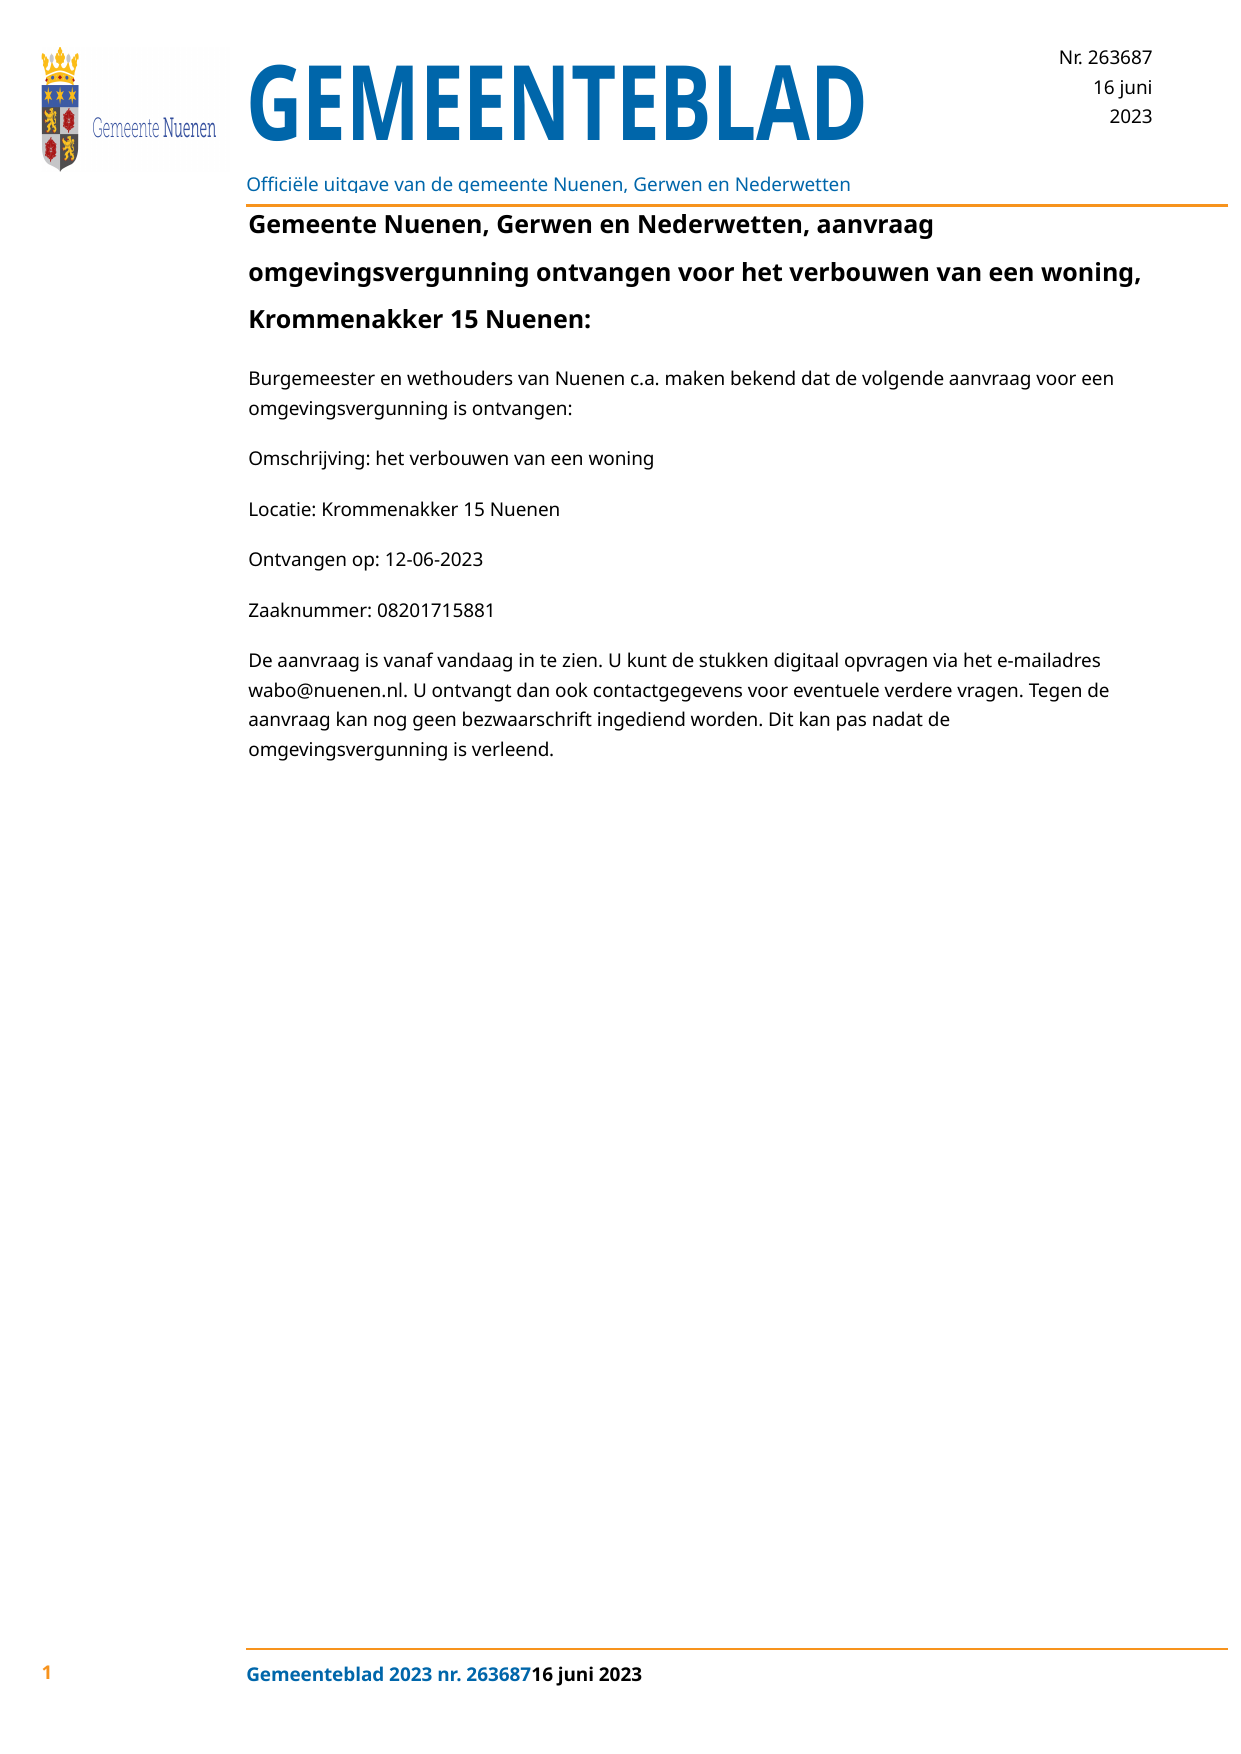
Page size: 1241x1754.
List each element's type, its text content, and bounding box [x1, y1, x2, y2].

picture [41, 47, 231, 172]
text Zaaknummer: 08201715881 [248, 597, 1152, 622]
text Omschrijving: het verbouwen van een woning [248, 446, 1152, 471]
text Locatie: Krommenakker 15 Nuenen [248, 496, 1152, 522]
text Gemeente Nuenen, Gerwen en Nederwetten, aanvraag omgevingsvergunning ontvangen voor het verbouwen van een woning, Krommenakker 15 Nuenen: [248, 207, 1152, 336]
text Burgemeester en wethouders van Nuenen c.a. maken bekend dat de volgende aanvraag voor een omgevingsvergunning is ontvangen: [248, 366, 1152, 421]
text Ontvangen op: 12-06-2023 [248, 546, 1152, 572]
text De aanvraag is vanaf vandaag in te zien. U kunt de stukken digitaal opvragen via het e-mailadres wabo@nuenen.nl. U ontvangt dan ook contactgegevens voor eventuele verdere vragen. Tegen de aanvraag kan nog geen bezwaarschrift ingediend worden. Dit kan pas nadat de omgevingsvergunning is verleend. [248, 647, 1152, 762]
